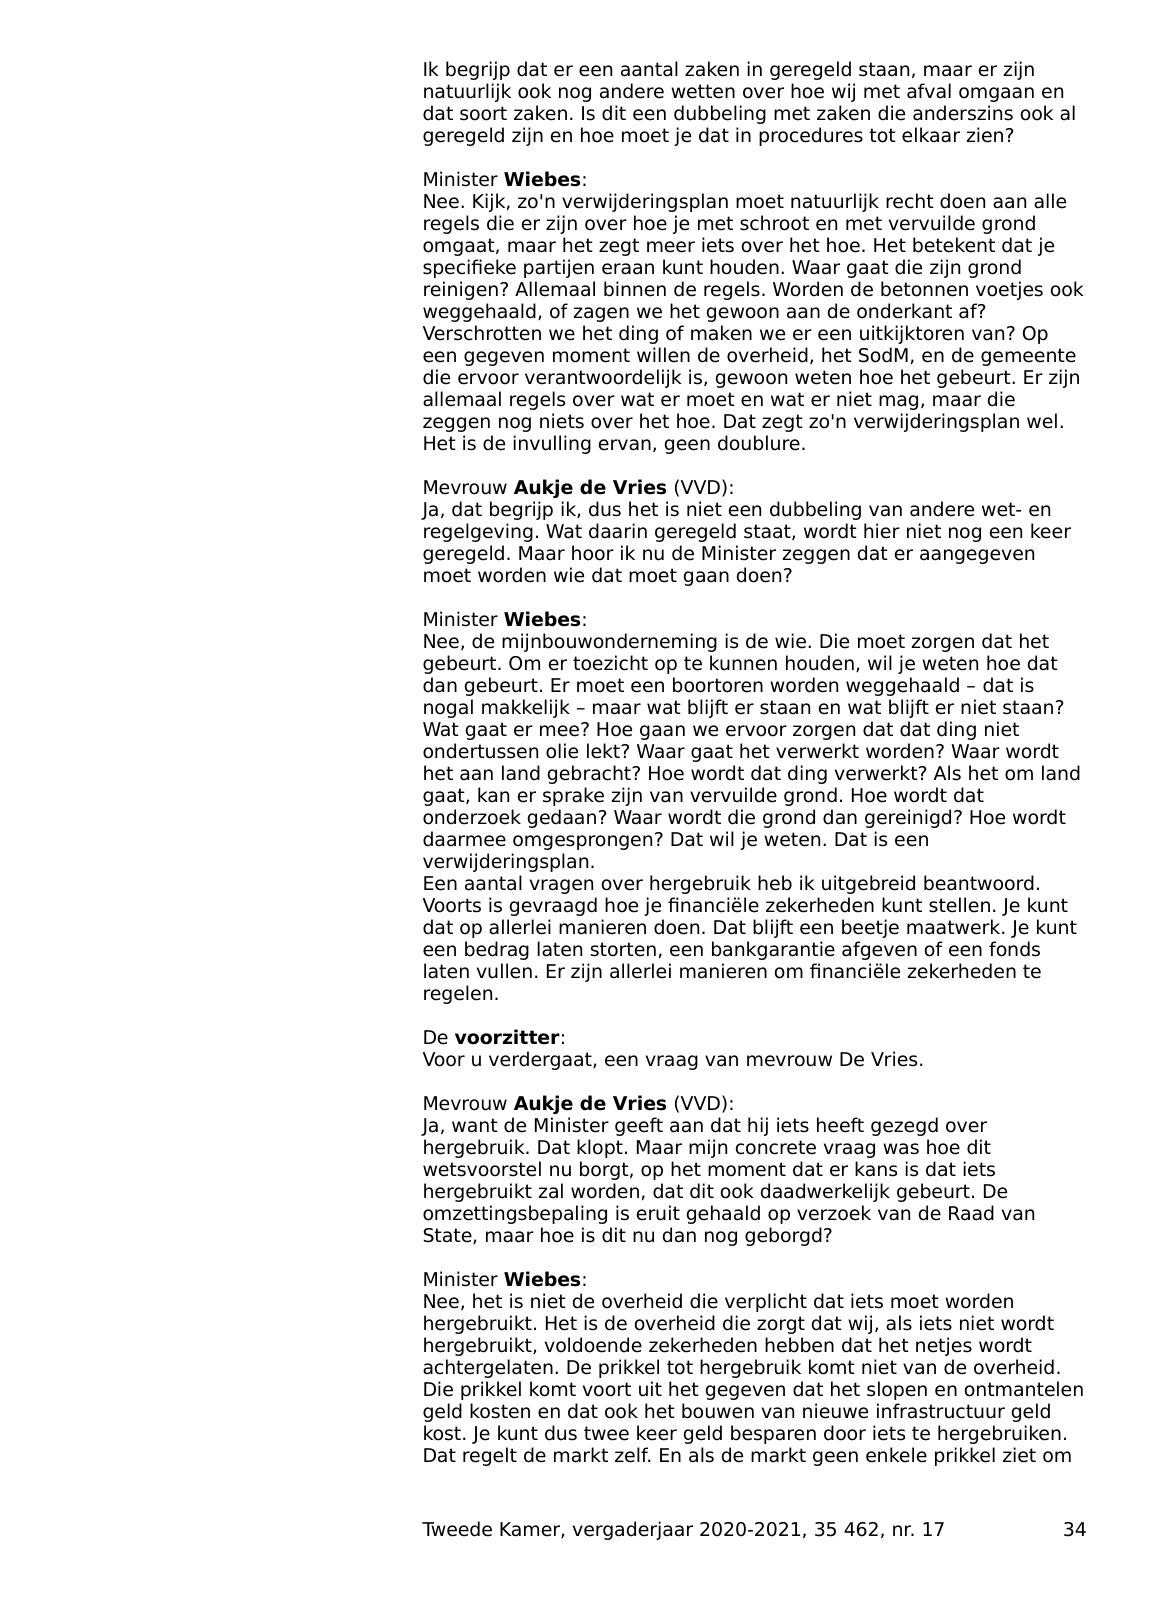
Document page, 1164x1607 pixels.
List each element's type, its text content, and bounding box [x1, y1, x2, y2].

text Mevrouw Aukje de Vries (VVD): [422, 1093, 1087, 1115]
text Nee, de mijnbouwonderneming is de wie. Die moet zorgen dat het gebeurt. Om er toezicht op te kunnen houden, wil je weten hoe dat dan gebeurt. Er moet een boortoren worden weggehaald – dat is nogal makkelijk – maar wat blijft er staan en wat blijft er niet staan? Wat gaat er mee? Hoe gaan we ervoor zorgen dat dat ding niet ondertussen olie lekt? Waar gaat het verwerkt worden? Waar wordt het aan land gebracht? Hoe wordt dat ding verwerkt? Als het om land gaat, kan er sprake zijn van vervuilde grond. Hoe wordt dat onderzoek gedaan? Waar wordt die grond dan gereinigd? Hoe wordt daarmee omgesprongen? Dat wil je weten. Dat is een verwijderingsplan. [422, 631, 1087, 873]
text De voorzitter: [422, 1027, 1087, 1049]
text Een aantal vragen over hergebruik heb ik uitgebreid beantwoord. [422, 873, 1087, 895]
text Nee, het is niet de overheid die verplicht dat iets moet worden hergebruikt. Het is de overheid die zorgt dat wij, als iets niet wordt hergebruikt, voldoende zekerheden hebben dat het netjes wordt achtergelaten. De prikkel tot hergebruik komt niet van de overheid. Die prikkel komt voort uit het gegeven dat het slopen en ontmantelen geld kosten en dat ook het bouwen van nieuwe infrastructuur geld kost. Je kunt dus twee keer geld besparen door iets te hergebruiken. Dat regelt de markt zelf. En als de markt geen enkele prikkel ziet om [422, 1291, 1087, 1467]
text Minister Wiebes: [422, 609, 1087, 631]
text Minister Wiebes: [422, 169, 1087, 191]
text Voorts is gevraagd hoe je financiële zekerheden kunt stellen. Je kunt dat op allerlei manieren doen. Dat blijft een beetje maatwerk. Je kunt een bedrag laten storten, een bankgarantie afgeven of een fonds laten vullen. Er zijn allerlei manieren om financiële zekerheden te regelen. [422, 895, 1087, 1005]
text Mevrouw Aukje de Vries (VVD): [422, 477, 1087, 499]
text Voor u verdergaat, een vraag van mevrouw De Vries. [422, 1049, 1087, 1071]
text Ik begrijp dat er een aantal zaken in geregeld staan, maar er zijn natuurlijk ook nog andere wetten over hoe wij met afval omgaan en dat soort zaken. Is dit een dubbeling met zaken die anderszins ook al geregeld zijn en hoe moet je dat in procedures tot elkaar zien? [422, 59, 1087, 147]
text Nee. Kijk, zo'n verwijderingsplan moet natuurlijk recht doen aan alle regels die er zijn over hoe je met schroot en met vervuilde grond omgaat, maar het zegt meer iets over het hoe. Het betekent dat je specifieke partijen eraan kunt houden. Waar gaat die zijn grond reinigen? Allemaal binnen de regels. Worden de betonnen voetjes ook weggehaald, of zagen we het gewoon aan de onderkant af? Verschrotten we het ding of maken we er een uitkijktoren van? Op een gegeven moment willen de overheid, het SodM, en de gemeente die ervoor verantwoordelijk is, gewoon weten hoe het gebeurt. Er zijn allemaal regels over wat er moet en wat er niet mag, maar die zeggen nog niets over het hoe. Dat zegt zo'n verwijderingsplan wel. Het is de invulling ervan, geen doublure. [422, 191, 1087, 455]
text Ja, dat begrijp ik, dus het is niet een dubbeling van andere wet- en regelgeving. Wat daarin geregeld staat, wordt hier niet nog een keer geregeld. Maar hoor ik nu de Minister zeggen dat er aangegeven moet worden wie dat moet gaan doen? [422, 499, 1087, 587]
text Minister Wiebes: [422, 1269, 1087, 1291]
text Ja, want de Minister geeft aan dat hij iets heeft gezegd over hergebruik. Dat klopt. Maar mijn concrete vraag was hoe dit wetsvoorstel nu borgt, op het moment dat er kans is dat iets hergebruikt zal worden, dat dit ook daadwerkelijk gebeurt. De omzettingsbepaling is eruit gehaald op verzoek van de Raad van State, maar hoe is dit nu dan nog geborgd? [422, 1115, 1087, 1247]
